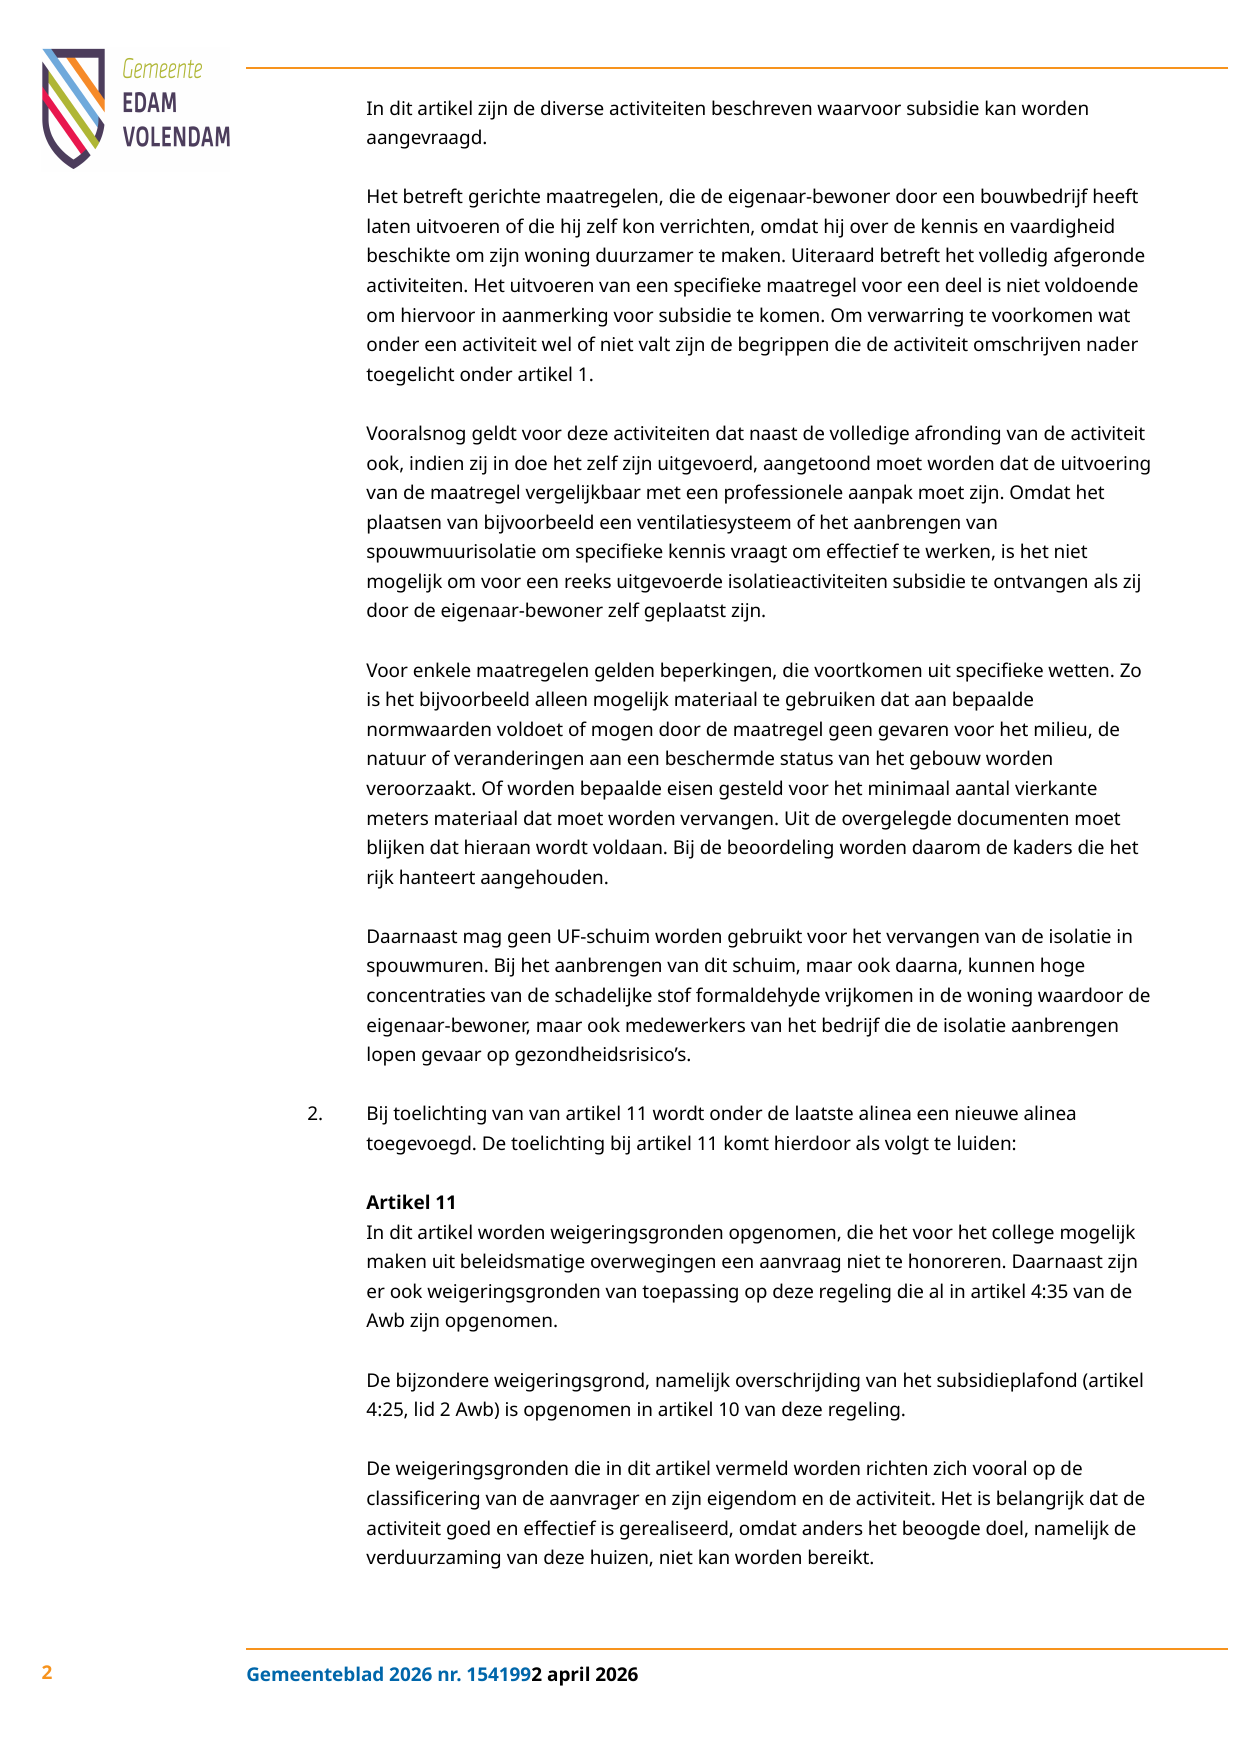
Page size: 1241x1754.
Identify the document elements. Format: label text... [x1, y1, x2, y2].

list Artikel 11 [307, 1189, 1152, 1215]
list Het betreft gerichte maatregelen, die de eigenaar-bewoner door een bouwbedrijf heeft laten uitvoeren of die hij zelf kon verrichten, omdat hij over de kennis en vaardigheid beschikte om zijn woning duurzamer te maken. Uiteraard betreft het volledig afgeronde activiteiten. Het uitvoeren van een specifieke maatregel voor een deel is niet voldoende om hiervoor in aanmerking voor subsidie te komen. Om verwarring te voorkomen wat onder een activiteit wel of niet valt zijn de begrippen die de activiteit omschrijven nader toegelicht onder artikel 1. [307, 183, 1152, 387]
list Vooralsnog geldt voor deze activiteiten dat naast de volledige afronding van de activiteit ook, indien zij in doe het zelf zijn uitgevoerd, aangetoond moet worden dat de uitvoering van de maatregel vergelijkbaar met een professionele aanpak moet zijn. Omdat het plaatsen van bijvoorbeeld een ventilatiesysteem of het aanbrengen van spouwmuurisolatie om specifieke kennis vraagt om effectief te werken, is het niet mogelijk om voor een reeks uitgevoerde isolatieactiviteiten subsidie te ontvangen als zij door de eigenaar-bewoner zelf geplaatst zijn. [307, 420, 1152, 623]
list Voor enkele maatregelen gelden beperkingen, die voortkomen uit specifieke wetten. Zo is het bijvoorbeeld alleen mogelijk materiaal te gebruiken dat aan bepaalde normwaarden voldoet of mogen door de maatregel geen gevaren voor het milieu, de natuur of veranderingen aan een beschermde status van het gebouw worden veroorzaakt. Of worden bepaalde eisen gesteld voor het minimaal aantal vierkante meters materiaal dat moet worden vervangen. Uit de overgelegde documenten moet blijken dat hieraan wordt voldaan. Bij de beoordeling worden daarom de kaders die het rijk hanteert aangehouden. [307, 657, 1152, 890]
picture [41, 47, 231, 172]
list In dit artikel worden weigeringsgronden opgenomen, die het voor het college mogelijk maken uit beleidsmatige overwegingen een aanvraag niet te honoreren. Daarnaast zijn er ook weigeringsgronden van toepassing op deze regeling die al in artikel 4:35 van de Awb zijn opgenomen. [307, 1219, 1152, 1333]
list De bijzondere weigeringsgrond, namelijk overschrijding van het subsidieplafond (artikel 4:25, lid 2 Awb) is opgenomen in artikel 10 van deze regeling. [307, 1367, 1152, 1422]
list De weigeringsgronden die in dit artikel vermeld worden richten zich vooral op de classificering van de aanvrager en zijn eigendom en de activiteit. Het is belangrijk dat de activiteit goed en effectief is gerealiseerd, omdat anders het beoogde doel, namelijk de verduurzaming van deze huizen, niet kan worden bereikt. [307, 1456, 1152, 1570]
list Daarnaast mag geen UF-schuim worden gebruikt voor het vervangen van de isolatie in spouwmuren. Bij het aanbrengen van dit schuim, maar ook daarna, kunnen hoge concentraties van de schadelijke stof formaldehyde vrijkomen in de woning waardoor de eigenaar-bewoner, maar ook medewerkers van het bedrijf die de isolatie aanbrengen lopen gevaar op gezondheidsrisico’s. [307, 923, 1152, 1067]
list Bij toelichting van van artikel 11 wordt onder de laatste alinea een nieuwe alinea toegevoegd. De toelichting bij artikel 11 komt hierdoor als volgt te luiden: [307, 1101, 1152, 1156]
list In dit artikel zijn de diverse activiteiten beschreven waarvoor subsidie kan worden aangevraagd. [307, 95, 1152, 150]
